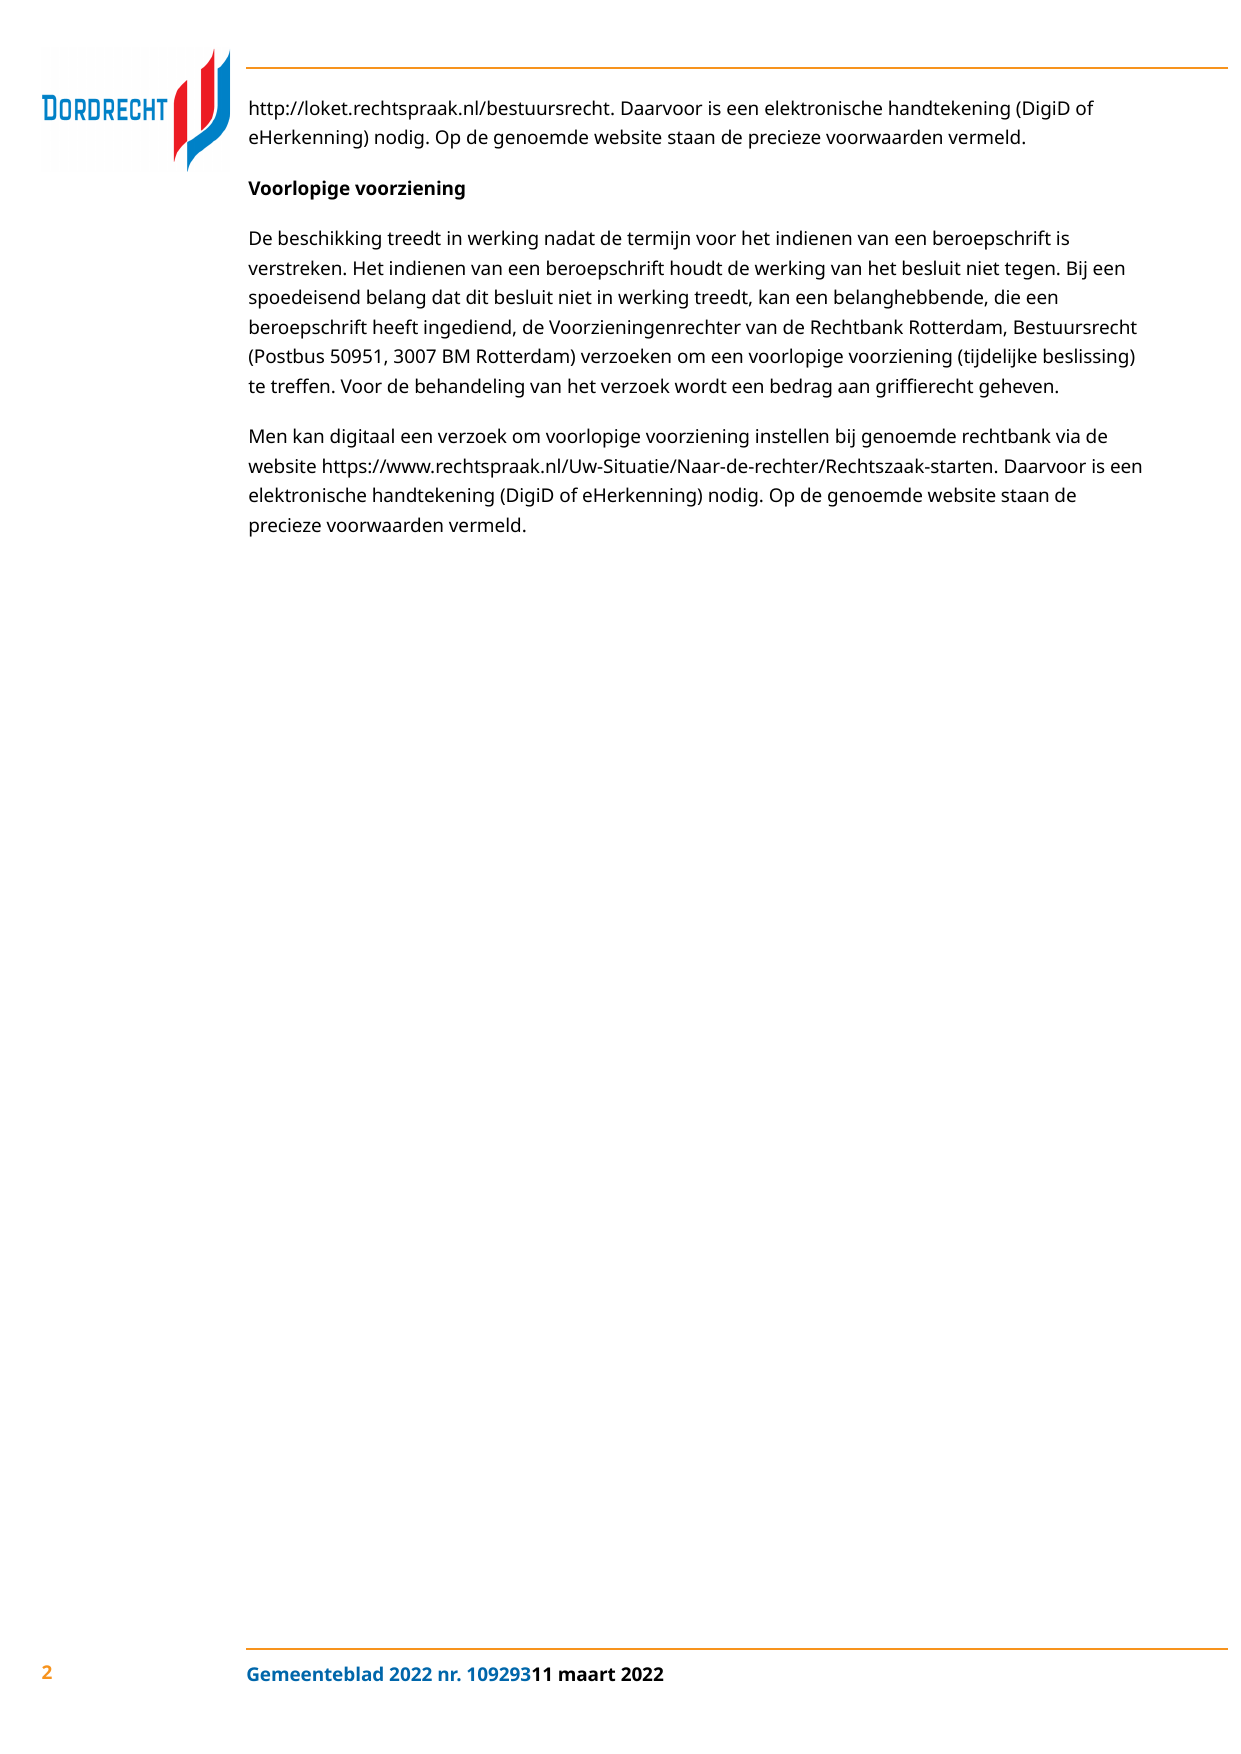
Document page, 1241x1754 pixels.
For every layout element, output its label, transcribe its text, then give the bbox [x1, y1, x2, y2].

text http://loket.rechtspraak.nl/bestuursrecht. Daarvoor is een elektronische handtekening (DigiD of eHerkenning) nodig. Op de genoemde website staan de precieze voorwaarden vermeld. [248, 95, 1152, 150]
text Voorlopige voorziening [248, 175, 1152, 201]
picture [41, 47, 231, 172]
text De beschikking treedt in werking nadat de termijn voor het indienen van een beroepschrift is verstreken. Het indienen van een beroepschrift houdt de werking van het besluit niet tegen. Bij een spoedeisend belang dat dit besluit niet in werking treedt, kan een belanghebbende, die een beroepschrift heeft ingediend, de Voorzieningenrechter van de Rechtbank Rotterdam, Bestuursrecht (Postbus 50951, 3007 BM Rotterdam) verzoeken om een voorlopige voorziening (tijdelijke beslissing) te treffen. Voor de behandeling van het verzoek wordt een bedrag aan griffierecht geheven. [248, 225, 1152, 399]
text Men kan digitaal een verzoek om voorlopige voorziening instellen bij genoemde rechtbank via de website https://www.rechtspraak.nl/Uw-Situatie/Naar-de-rechter/Rechtszaak-starten. Daarvoor is een elektronische handtekening (DigiD of eHerkenning) nodig. Op de genoemde website staan de precieze voorwaarden vermeld. [248, 423, 1152, 538]
